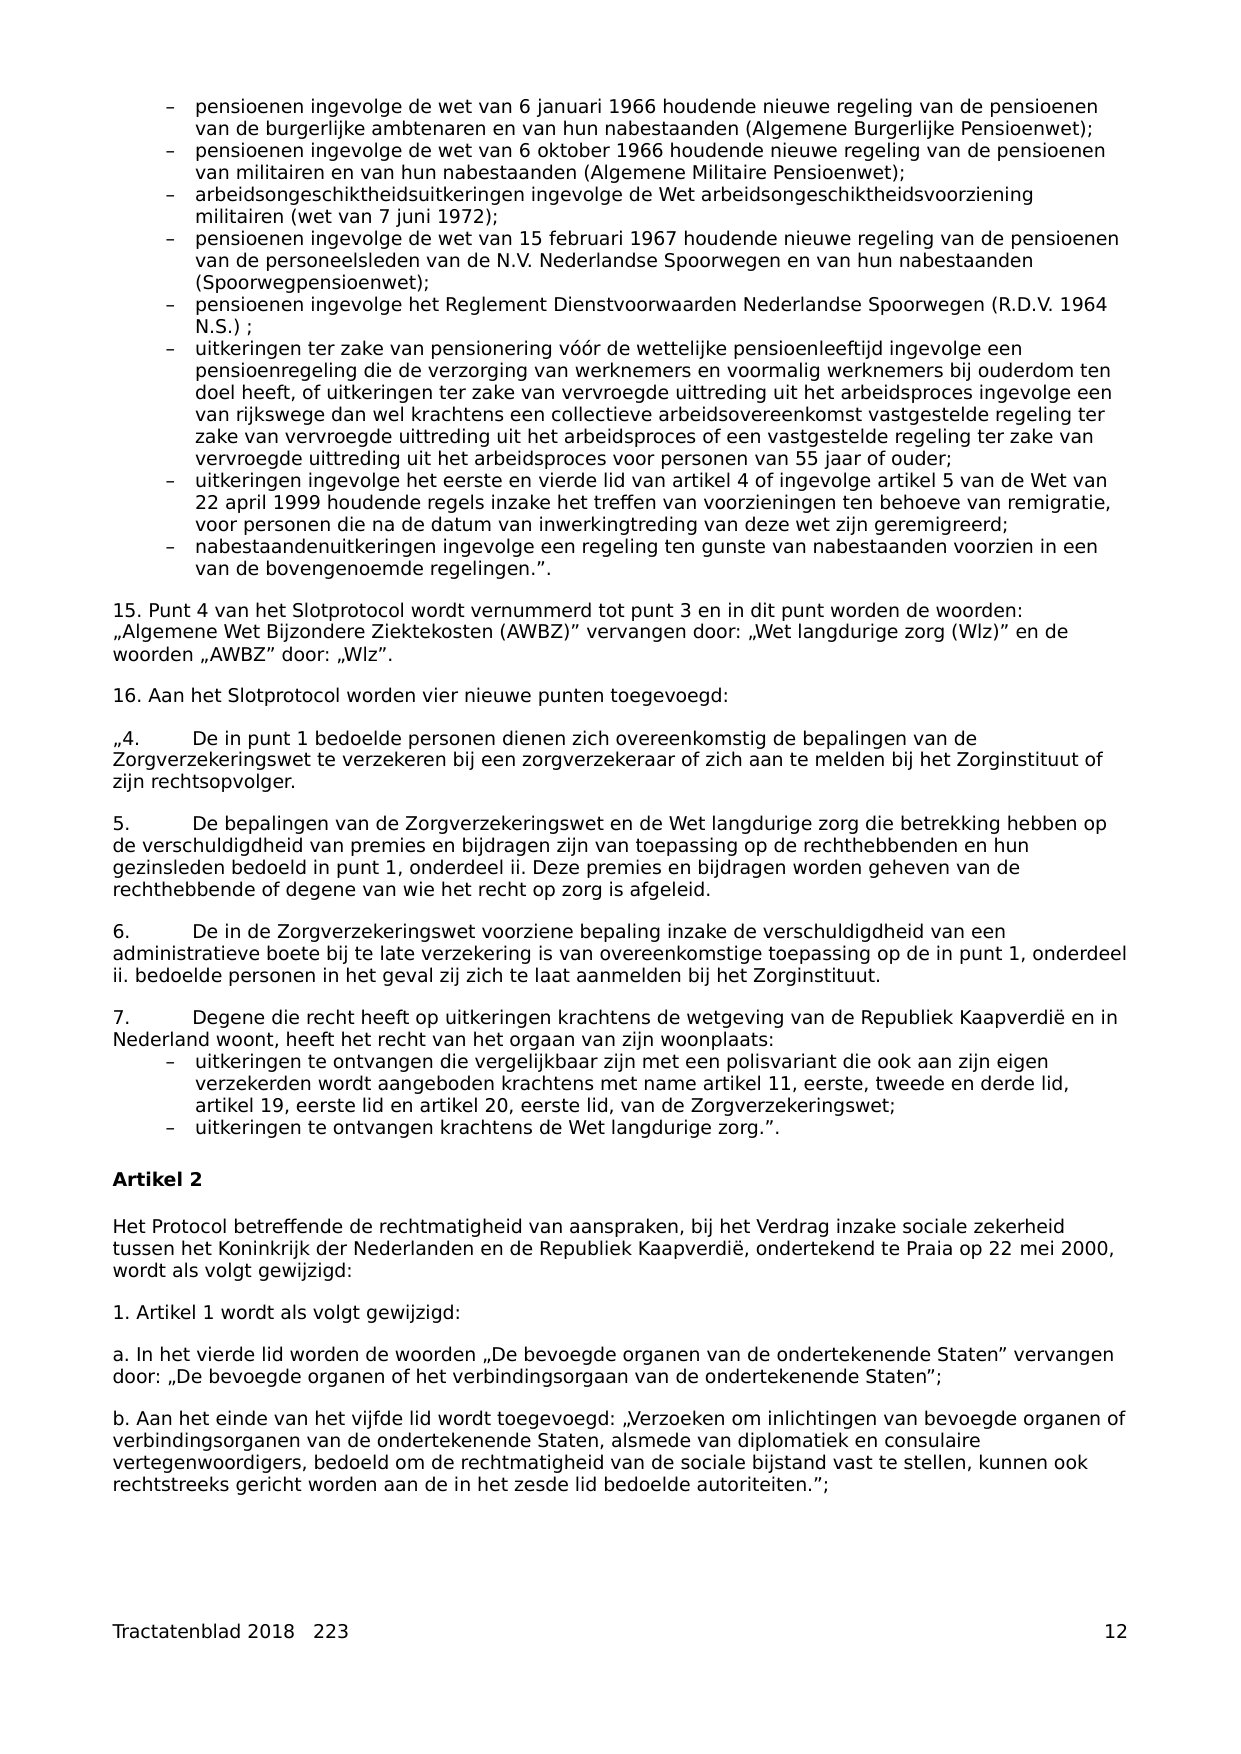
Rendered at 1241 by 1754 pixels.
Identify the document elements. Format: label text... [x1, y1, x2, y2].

text – nabestaandenuitkeringen ingevolge een regeling ten gunste van nabestaanden voorzien in een van de bovengenoemde regelingen.”. [165, 536, 1128, 579]
text 5. De bepalingen van de Zorgverzekeringswet en de Wet langdurige zorg die betrekking hebben op de verschuldigdheid van premies en bijdragen zijn van toepassing op de rechthebbenden en hun gezinsleden bedoeld in punt 1, onderdeel ii. Deze premies en bijdragen worden geheven van de rechthebbende of degene van wie het recht op zorg is afgeleid. [112, 813, 1128, 901]
text – uitkeringen ingevolge het eerste en vierde lid van artikel 4 of ingevolge artikel 5 van de Wet van 22 april 1999 houdende regels inzake het treffen van voorzieningen ten behoeve van remigratie, voor personen die na de datum van inwerkingtreding van deze wet zijn geremigreerd; [165, 469, 1128, 536]
text – pensioenen ingevolge de wet van 6 oktober 1966 houdende nieuwe regeling van de pensioenen van militairen en van hun nabestaanden (Algemene Militaire Pensioenwet); [165, 140, 1128, 184]
text – pensioenen ingevolge de wet van 6 januari 1966 houdende nieuwe regeling van de pensioenen van de burgerlijke ambtenaren en van hun nabestaanden (Algemene Burgerlijke Pensioenwet); [165, 96, 1128, 140]
text a. In het vierde lid worden de woorden „De bevoegde organen van de ondertekenende Staten” vervangen door: „De bevoegde organen of het verbindingsorgaan van de ondertekenende Staten”; [112, 1344, 1128, 1388]
text – uitkeringen te ontvangen die vergelijkbaar zijn met een polisvariant die ook aan zijn eigen verzekerden wordt aangeboden krachtens met name artikel 11, eerste, tweede en derde lid, artikel 19, eerste lid en artikel 20, eerste lid, van de Zorgverzekeringswet; [165, 1051, 1128, 1117]
text 1. Artikel 1 wordt als volgt gewijzigd: [112, 1302, 1128, 1324]
subtitle Artikel 2 [112, 1169, 1128, 1191]
text – arbeidsongeschiktheidsuitkeringen ingevolge de Wet arbeidsongeschiktheidsvoorziening militairen (wet van 7 juni 1972); [165, 184, 1128, 228]
text 6. De in de Zorgverzekeringswet voorziene bepaling inzake de verschuldigdheid van een administratieve boete bij te late verzekering is van overeenkomstige toepassing op de in punt 1, onderdeel ii. bedoelde personen in het geval zij zich te laat aanmelden bij het Zorginstituut. [112, 921, 1128, 987]
text – pensioenen ingevolge de wet van 15 februari 1967 houdende nieuwe regeling van de pensioenen van de personeelsleden van de N.V. Nederlandse Spoorwegen en van hun nabestaanden (Spoorwegpensioenwet); [165, 228, 1128, 294]
text Het Protocol betreffende de rechtmatigheid van aanspraken, bij het Verdrag inzake sociale zekerheid tussen het Koninkrijk der Nederlanden en de Republiek Kaapverdië, ondertekend te Praia op 22 mei 2000, wordt als volgt gewijzigd: [112, 1216, 1128, 1282]
text b. Aan het einde van het vijfde lid wordt toegevoegd: „Verzoeken om inlichtingen van bevoegde organen of verbindingsorganen van de ondertekenende Staten, alsmede van diplomatiek en consulaire vertegenwoordigers, bedoeld om de rechtmatigheid van de sociale bijstand vast te stellen, kunnen ook rechtstreeks gericht worden aan de in het zesde lid bedoelde autoriteiten.”; [112, 1408, 1128, 1496]
text 15. Punt 4 van het Slotprotocol wordt vernummerd tot punt 3 en in dit punt worden de woorden: „Algemene Wet Bijzondere Ziektekosten (AWBZ)” vervangen door: „Wet langdurige zorg (Wlz)” en de woorden „AWBZ” door: „Wlz”. [112, 599, 1128, 665]
text – pensioenen ingevolge het Reglement Dienstvoorwaarden Nederlandse Spoorwegen (R.D.V. 1964 N.S.) ; [165, 294, 1128, 338]
text – uitkeringen te ontvangen krachtens de Wet langdurige zorg.”. [165, 1117, 1128, 1139]
text 16. Aan het Slotprotocol worden vier nieuwe punten toegevoegd: [112, 685, 1128, 707]
text 7. Degene die recht heeft op uitkeringen krachtens de wetgeving van de Republiek Kaapverdië en in Nederland woont, heeft het recht van het orgaan van zijn woonplaats: [112, 1007, 1128, 1051]
text – uitkeringen ter zake van pensionering vóór de wettelijke pensioenleeftijd ingevolge een pensioenregeling die de verzorging van werknemers en voormalig werknemers bij ouderdom ten doel heeft, of uitkeringen ter zake van vervroegde uittreding uit het arbeidsproces ingevolge een van rijkswege dan wel krachtens een collectieve arbeidsovereenkomst vastgestelde regeling ter zake van vervroegde uittreding uit het arbeidsproces of een vastgestelde regeling ter zake van vervroegde uittreding uit het arbeidsproces voor personen van 55 jaar of ouder; [165, 338, 1128, 469]
text „4. De in punt 1 bedoelde personen dienen zich overeenkomstig de bepalingen van de Zorgverzekeringswet te verzekeren bij een zorgverzekeraar of zich aan te melden bij het Zorginstituut of zijn rechtsopvolger. [112, 727, 1128, 793]
